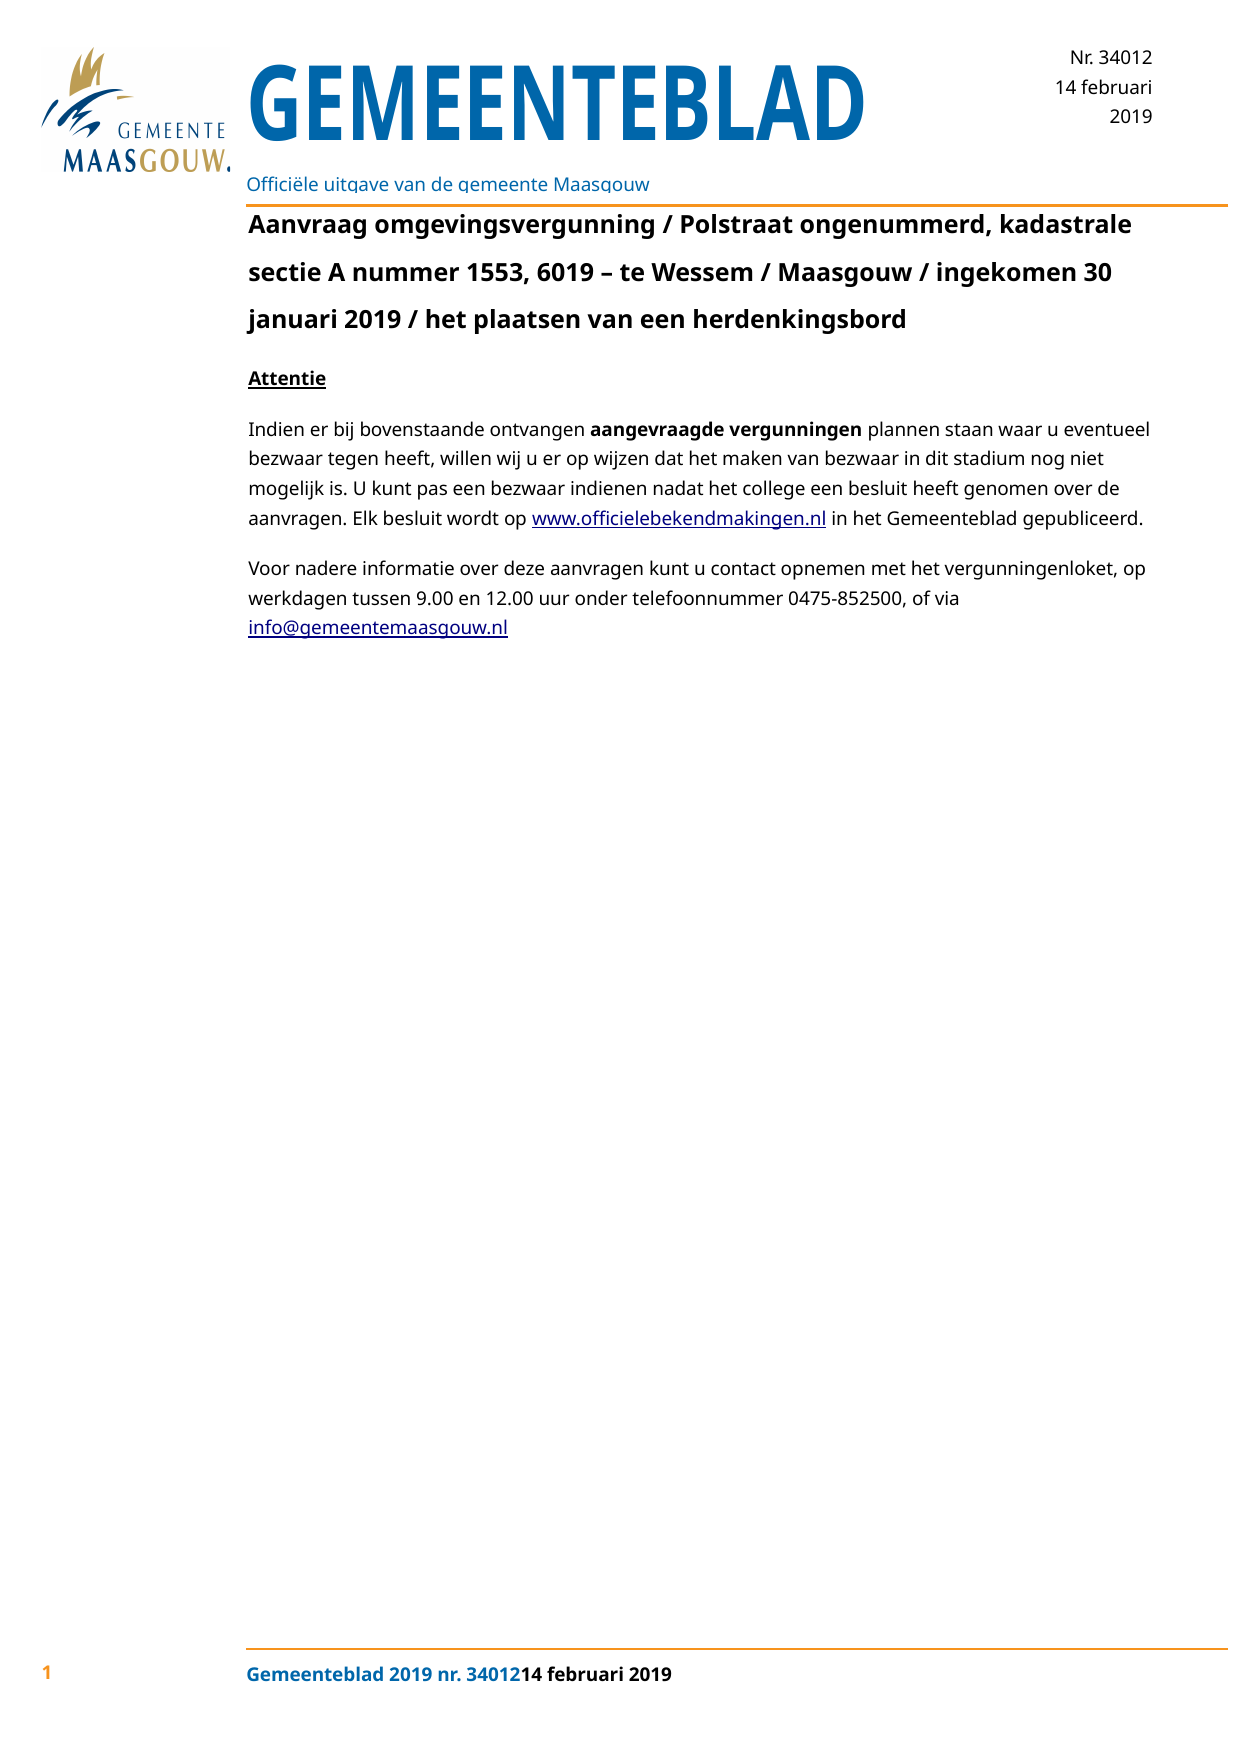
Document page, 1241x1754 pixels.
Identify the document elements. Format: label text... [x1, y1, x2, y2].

text Aanvraag omgevingsvergunning / Polstraat ongenummerd, kadastrale sectie A nummer 1553, 6019 – te Wessem / Maasgouw / ingekomen 30 januari 2019 / het plaatsen van een herdenkingsbord [248, 207, 1152, 336]
text Attentie [248, 366, 1152, 391]
text Voor nadere informatie over deze aanvragen kunt u contact opnemen met het vergunningenloket, op werkdagen tussen 9.00 en 12.00 uur onder telefoonnummer 0475-852500, of via info@gemeentemaasgouw.nl [248, 555, 1152, 640]
text Indien er bij bovenstaande ontvangen aangevraagde vergunningen plannen staan waar u eventueel bezwaar tegen heeft, willen wij u er op wijzen dat het maken van bezwaar in dit stadium nog niet mogelijk is. U kunt pas een bezwaar indienen nadat het college een besluit heeft genomen over de aanvragen. Elk besluit wordt op www.officielebekendmakingen.nl in het Gemeenteblad gepubliceerd. [248, 416, 1152, 530]
picture [41, 47, 231, 172]
